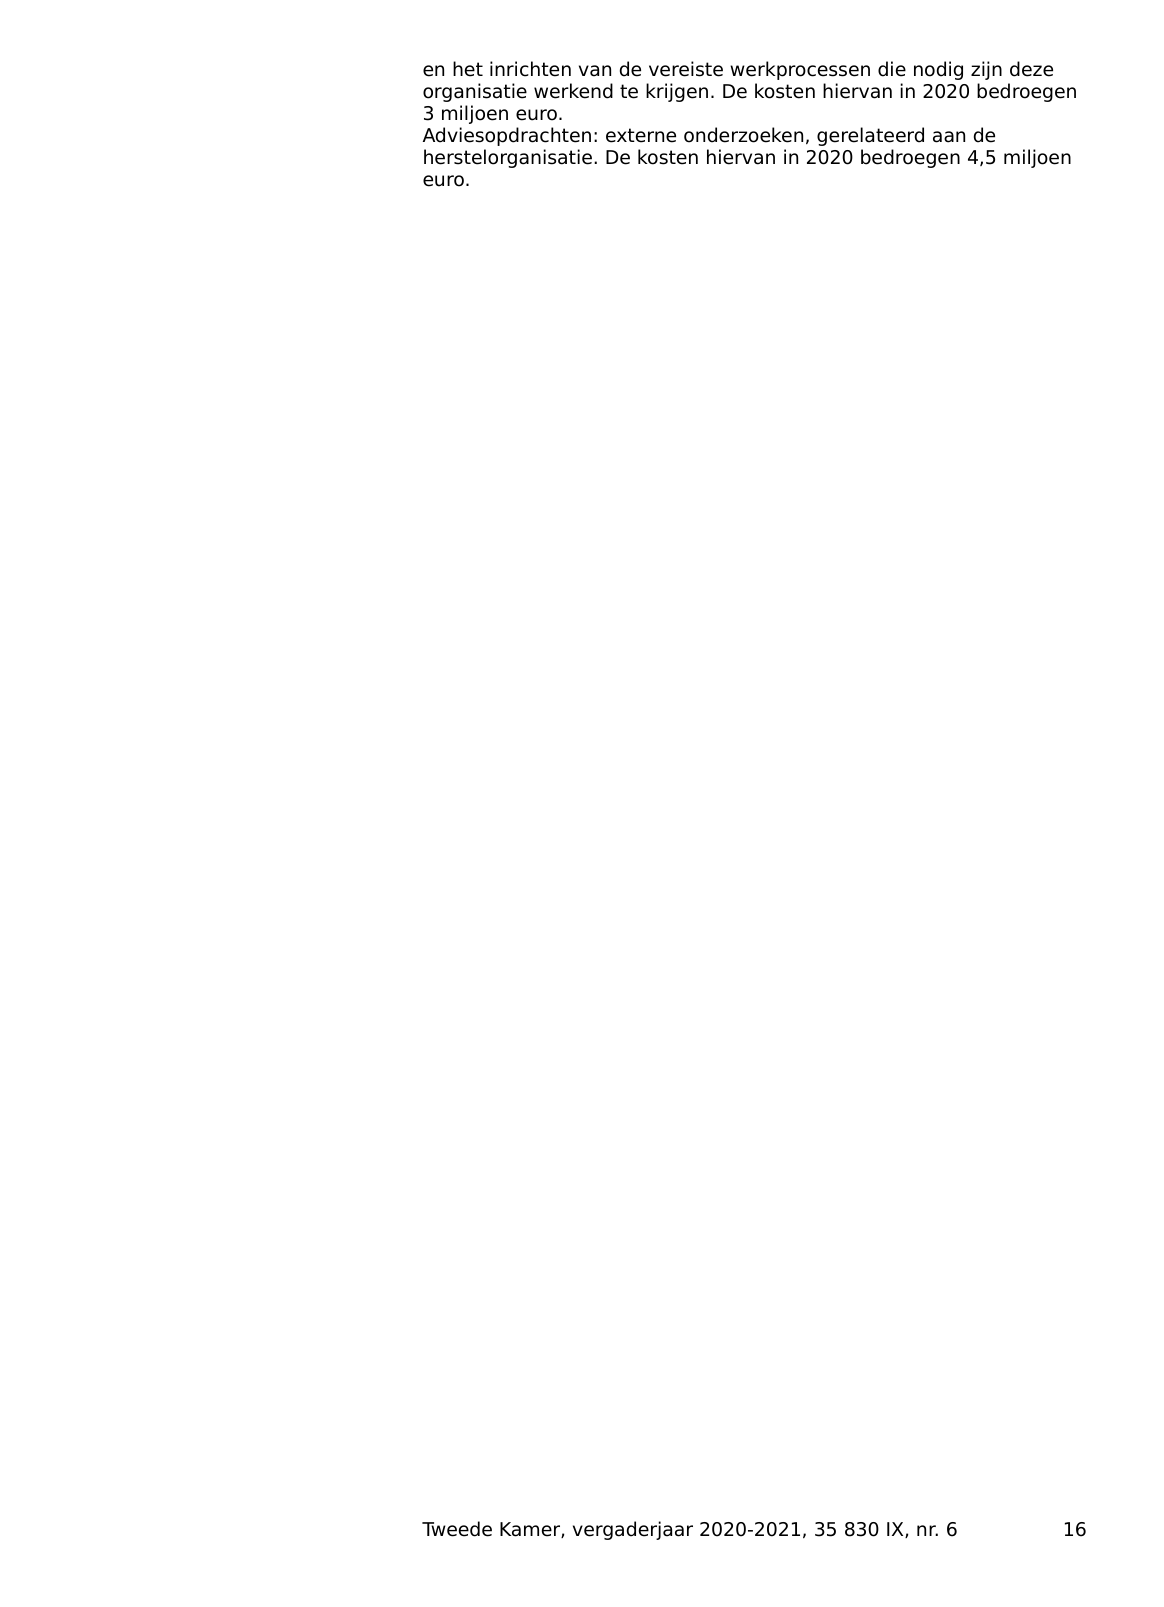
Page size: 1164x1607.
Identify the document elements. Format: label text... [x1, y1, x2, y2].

text en het inrichten van de vereiste werkprocessen die nodig zijn deze organisatie werkend te krijgen. De kosten hiervan in 2020 bedroegen 3 miljoen euro. [422, 59, 1087, 125]
text Adviesopdrachten: externe onderzoeken, gerelateerd aan de herstelorganisatie. De kosten hiervan in 2020 bedroegen 4,5 miljoen euro. [422, 125, 1087, 191]
